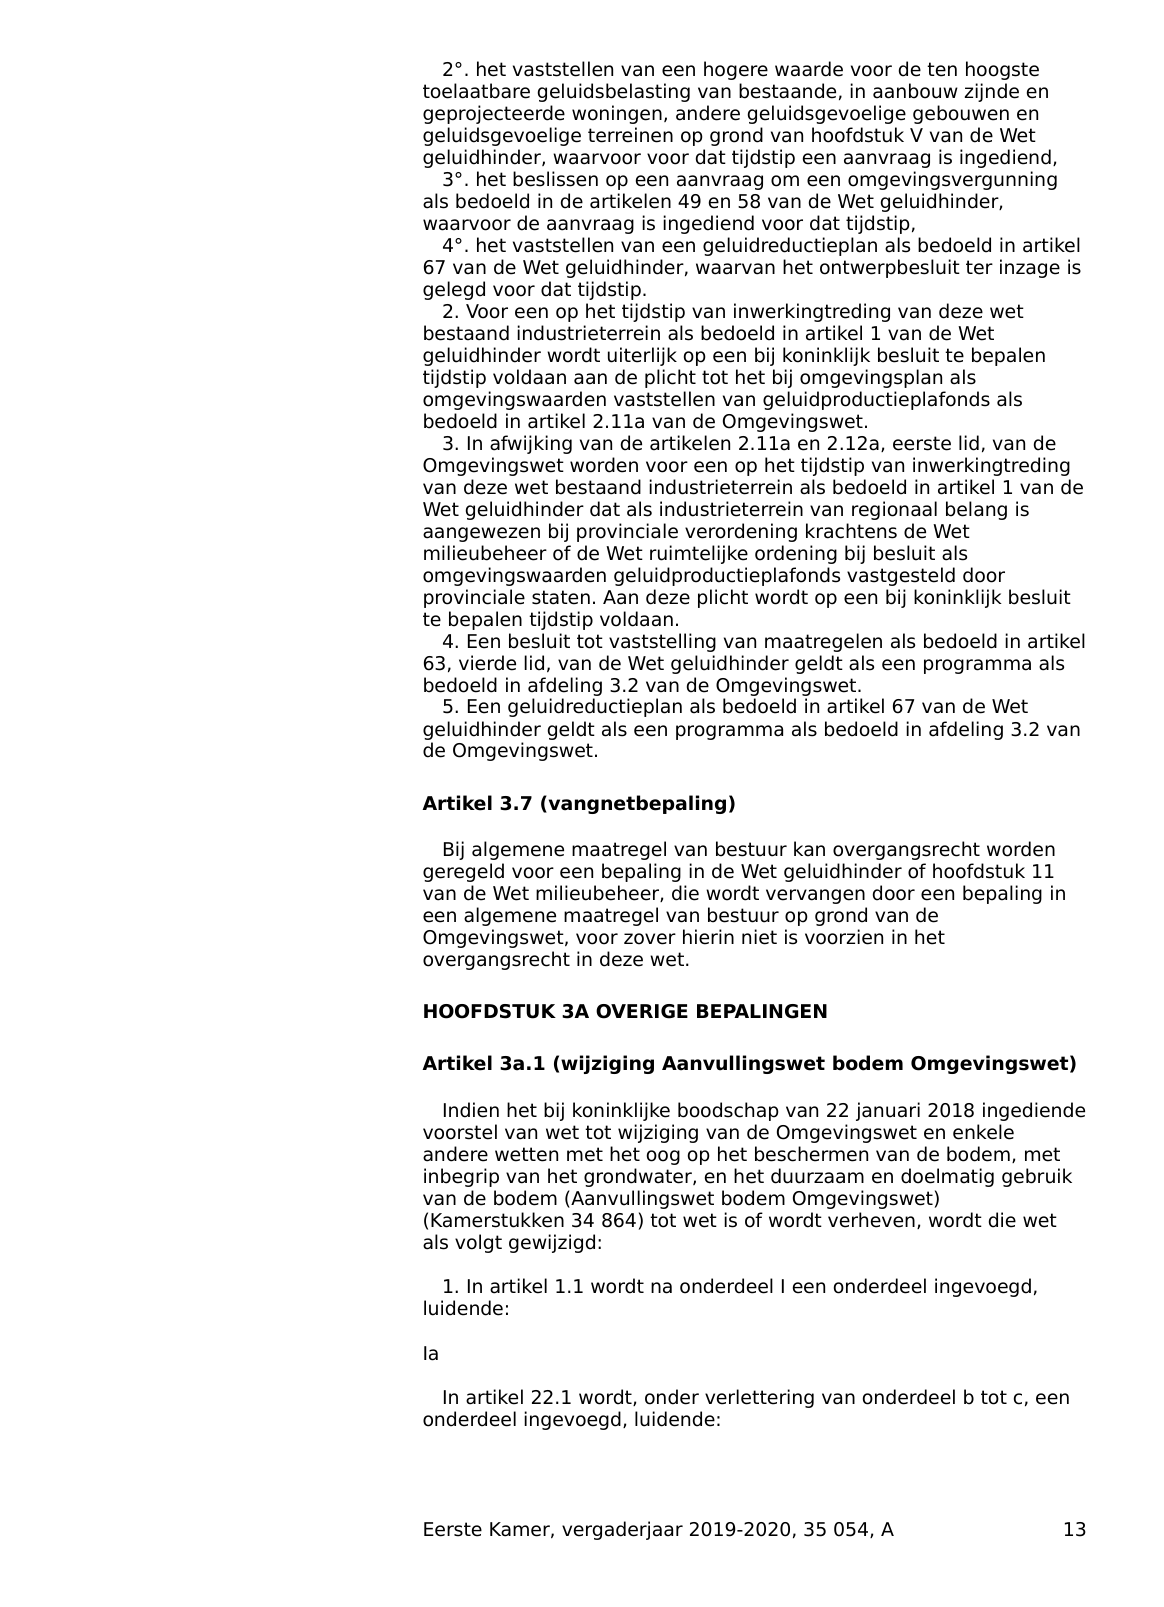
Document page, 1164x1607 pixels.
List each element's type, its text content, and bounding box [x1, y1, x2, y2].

subtitle Artikel 3.7 (vangnetbepaling) [422, 792, 1087, 814]
text Indien het bij koninklijke boodschap van 22 januari 2018 ingediende voorstel van wet tot wijziging van de Omgevingswet en enkele andere wetten met het oog op het beschermen van de bodem, met inbegrip van het grondwater, en het duurzaam en doelmatig gebruik van de bodem (Aanvullingswet bodem Omgevingswet) (Kamerstukken 34 864) tot wet is of wordt verheven, wordt die wet als volgt gewijzigd: [422, 1100, 1087, 1254]
text 5. Een geluidreductieplan als bedoeld in artikel 67 van de Wet geluidhinder geldt als een programma als bedoeld in afdeling 3.2 van de Omgevingswet. [422, 696, 1087, 762]
text In artikel 22.1 wordt, onder verlettering van onderdeel b tot c, een onderdeel ingevoegd, luidende: [422, 1387, 1087, 1431]
text 3°. het beslissen op een aanvraag om een omgevingsvergunning als bedoeld in de artikelen 49 en 58 van de Wet geluidhinder, waarvoor de aanvraag is ingediend voor dat tijdstip, [422, 169, 1087, 235]
text 3. In afwijking van de artikelen 2.11a en 2.12a, eerste lid, van de Omgevingswet worden voor een op het tijdstip van inwerkingtreding van deze wet bestaand industrieterrein als bedoeld in artikel 1 van de Wet geluidhinder dat als industrieterrein van regionaal belang is aangewezen bij provinciale verordening krachtens de Wet milieubeheer of de Wet ruimtelijke ordening bij besluit als omgevingswaarden geluidproductieplafonds vastgesteld door provinciale staten. Aan deze plicht wordt op een bij koninklijk besluit te bepalen tijdstip voldaan. [422, 433, 1087, 631]
text Ia [422, 1342, 1087, 1364]
text 4. Een besluit tot vaststelling van maatregelen als bedoeld in artikel 63, vierde lid, van de Wet geluidhinder geldt als een programma als bedoeld in afdeling 3.2 van de Omgevingswet. [422, 631, 1087, 696]
text 1. In artikel 1.1 wordt na onderdeel I een onderdeel ingevoegd, luidende: [422, 1276, 1087, 1320]
text 4°. het vaststellen van een geluidreductieplan als bedoeld in artikel 67 van de Wet geluidhinder, waarvan het ontwerpbesluit ter inzage is gelegd voor dat tijdstip. [422, 235, 1087, 301]
text 2°. het vaststellen van een hogere waarde voor de ten hoogste toelaatbare geluidsbelasting van bestaande, in aanbouw zijnde en geprojecteerde woningen, andere geluidsgevoelige gebouwen en geluidsgevoelige terreinen op grond van hoofdstuk V van de Wet geluidhinder, waarvoor voor dat tijdstip een aanvraag is ingediend, [422, 59, 1087, 169]
text 2. Voor een op het tijdstip van inwerkingtreding van deze wet bestaand industrieterrein als bedoeld in artikel 1 van de Wet geluidhinder wordt uiterlijk op een bij koninklijk besluit te bepalen tijdstip voldaan aan de plicht tot het bij omgevingsplan als omgevingswaarden vaststellen van geluidproductieplafonds als bedoeld in artikel 2.11a van de Omgevingswet. [422, 301, 1087, 433]
subtitle Artikel 3a.1 (wijziging Aanvullingswet bodem Omgevingswet) [422, 1053, 1087, 1075]
subtitle HOOFDSTUK 3A OVERIGE BEPALINGEN [422, 1001, 1087, 1023]
text Bij algemene maatregel van bestuur kan overgangsrecht worden geregeld voor een bepaling in de Wet geluidhinder of hoofdstuk 11 van de Wet milieubeheer, die wordt vervangen door een bepaling in een algemene maatregel van bestuur op grond van de Omgevingswet, voor zover hierin niet is voorzien in het overgangsrecht in deze wet. [422, 839, 1087, 971]
